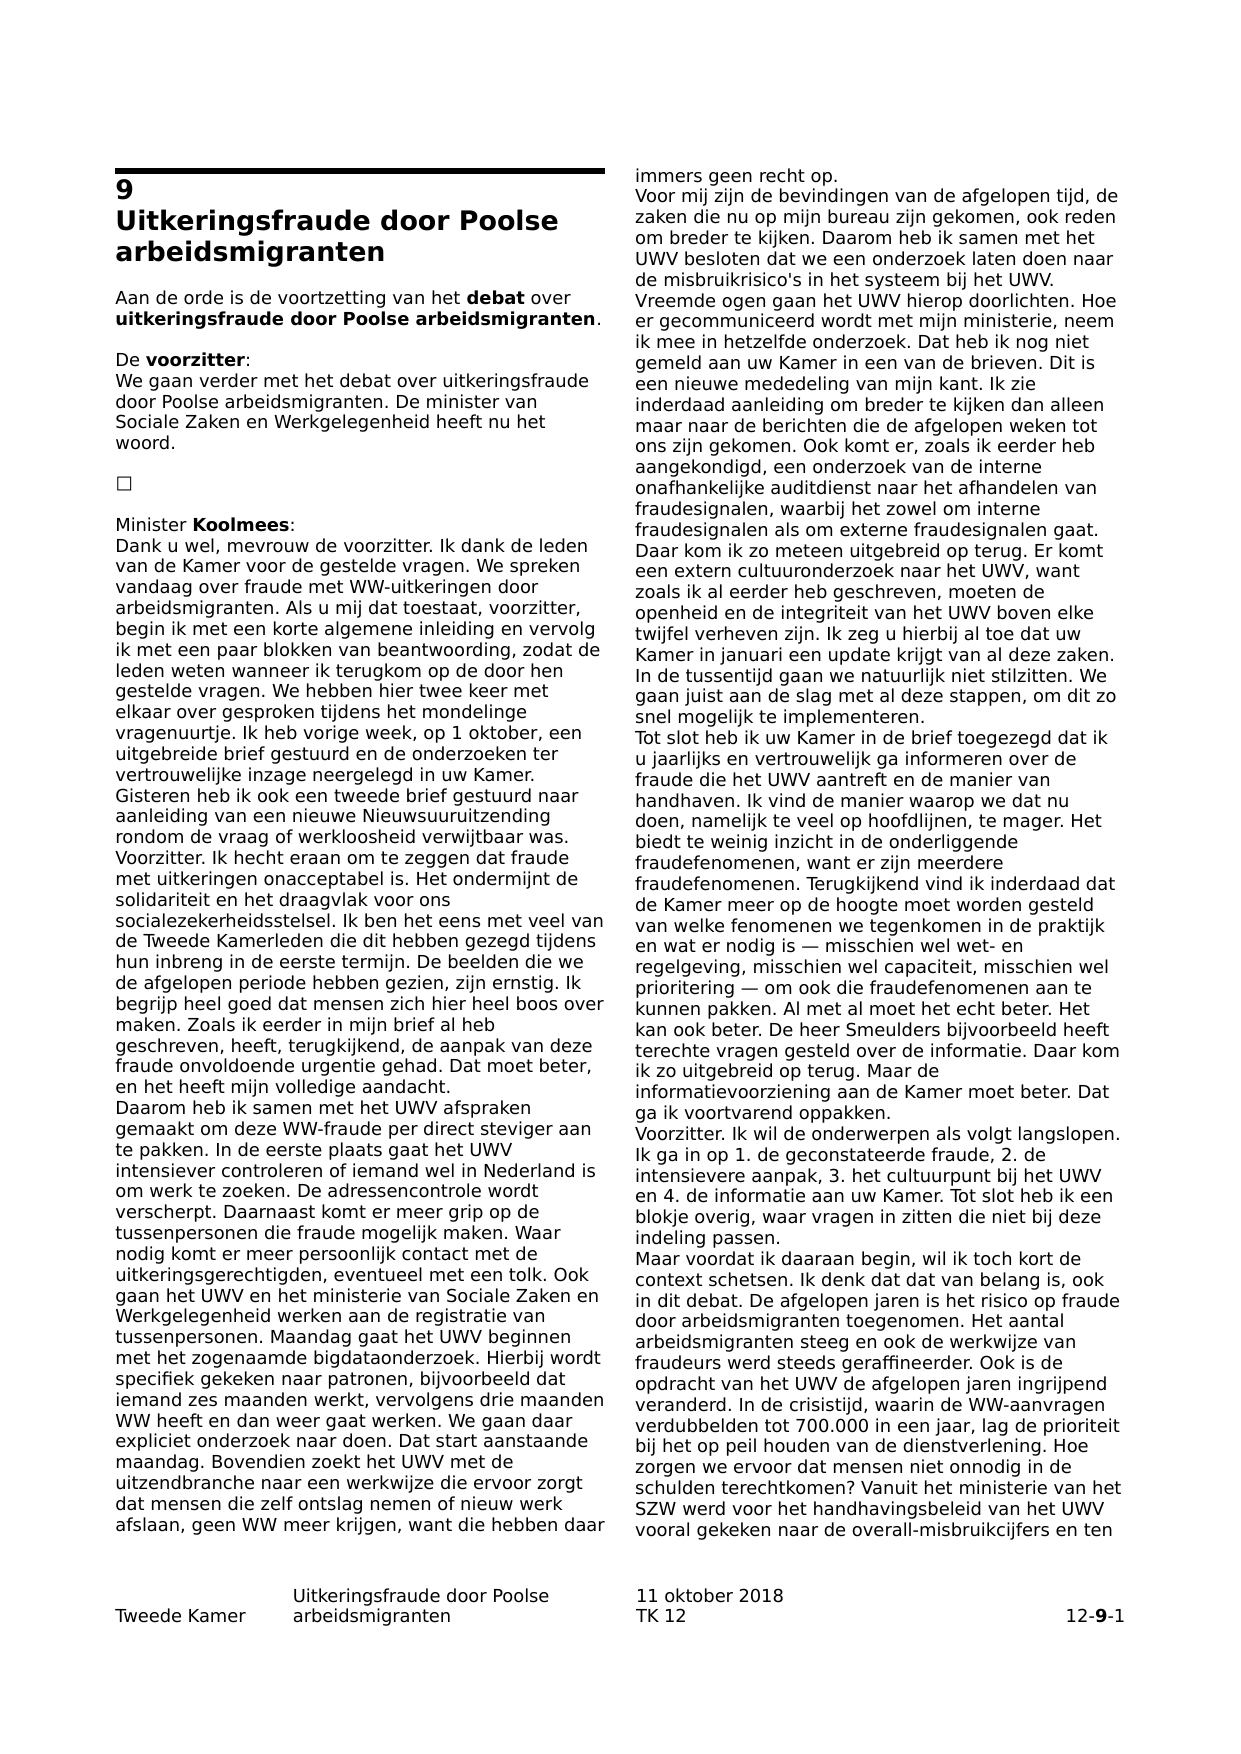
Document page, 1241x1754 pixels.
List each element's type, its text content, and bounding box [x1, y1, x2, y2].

title 9 Uitkeringsfraude door Poolse arbeidsmigranten [115, 174, 605, 268]
text Aan de orde is de voortzetting van het debat over uitkeringsfraude door Poolse arbeidsmigranten. [115, 288, 605, 330]
text Tot slot heb ik uw Kamer in de brief toegezegd dat ik u jaarlijks en vertrouwelijk ga informeren over de fraude die het UWV aantreft en de manier van handhaven. Ik vind de manier waarop we dat nu doen, namelijk te veel op hoofdlijnen, te mager. Het biedt te weinig inzicht in de onderliggende fraudefenomenen, want er zijn meerdere fraudefenomenen. Terugkijkend vind ik inderdaad dat de Kamer meer op de hoogte moet worden gesteld van welke fenomenen we tegenkomen in de praktijk en wat er nodig is — misschien wel wet- en regelgeving, misschien wel capaciteit, misschien wel prioritering — om ook die fraudefenomenen aan te kunnen pakken. Al met al moet het echt beter. Het kan ook beter. De heer Smeulders bijvoorbeeld heeft terechte vragen gesteld over de informatie. Daar kom ik zo uitgebreid op terug. Maar de informatievoorziening aan de Kamer moet beter. Dat ga ik voortvarend oppakken. [635, 728, 1125, 1124]
text immers geen recht op. [635, 165, 1125, 186]
text Minister Koolmees: [115, 514, 605, 535]
text ⬜ [115, 474, 605, 494]
text Daarom heb ik samen met het UWV afspraken gemaakt om deze WW-fraude per direct steviger aan te pakken. In de eerste plaats gaat het UWV intensiever controleren of iemand wel in Nederland is om werk te zoeken. De adressencontrole wordt verscherpt. Daarnaast komt er meer grip op de tussenpersonen die fraude mogelijk maken. Waar nodig komt er meer persoonlijk contact met de uitkeringsgerechtigden, eventueel met een tolk. Ook gaan het UWV en het ministerie van Sociale Zaken en Werkgelegenheid werken aan de registratie van tussenpersonen. Maandag gaat het UWV beginnen met het zogenaamde bigdataonderzoek. Hierbij wordt specifiek gekeken naar patronen, bijvoorbeeld dat iemand zes maanden werkt, vervolgens drie maanden WW heeft en dan weer gaat werken. We gaan daar expliciet onderzoek naar doen. Dat start aanstaande maandag. Bovendien zoekt het UWV met de uitzendbranche naar een werkwijze die ervoor zorgt dat mensen die zelf ontslag nemen of nieuw werk afslaan, geen WW meer krijgen, want die hebben daar [115, 1098, 605, 1535]
text Voorzitter. Ik wil de onderwerpen als volgt langslopen. Ik ga in op 1. de geconstateerde fraude, 2. de intensievere aanpak, 3. het cultuurpunt bij het UWV en 4. de informatie aan uw Kamer. Tot slot heb ik een blokje overig, waar vragen in zitten die niet bij deze indeling passen. [635, 1124, 1125, 1249]
text Voorzitter. Ik hecht eraan om te zeggen dat fraude met uitkeringen onacceptabel is. Het ondermijnt de solidariteit en het draagvlak voor ons socialezekerheidsstelsel. Ik ben het eens met veel van de Tweede Kamerleden die dit hebben gezegd tijdens hun inbreng in de eerste termijn. De beelden die we de afgelopen periode hebben gezien, zijn ernstig. Ik begrijp heel goed dat mensen zich hier heel boos over maken. Zoals ik eerder in mijn brief al heb geschreven, heeft, terugkijkend, de aanpak van deze fraude onvoldoende urgentie gehad. Dat moet beter, en het heeft mijn volledige aandacht. [115, 848, 605, 1098]
text We gaan verder met het debat over uitkeringsfraude door Poolse arbeidsmigranten. De minister van Sociale Zaken en Werkgelegenheid heeft nu het woord. [115, 371, 605, 454]
text Dank u wel, mevrouw de voorzitter. Ik dank de leden van de Kamer voor de gestelde vragen. We spreken vandaag over fraude met WW-uitkeringen door arbeidsmigranten. Als u mij dat toestaat, voorzitter, begin ik met een korte algemene inleiding en vervolg ik met een paar blokken van beantwoording, zodat de leden weten wanneer ik terugkom op de door hen gestelde vragen. We hebben hier twee keer met elkaar over gesproken tijdens het mondelinge vragenuurtje. Ik heb vorige week, op 1 oktober, een uitgebreide brief gestuurd en de onderzoeken ter vertrouwelijke inzage neergelegd in uw Kamer. Gisteren heb ik ook een tweede brief gestuurd naar aanleiding van een nieuwe Nieuwsuuruitzending rondom de vraag of werkloosheid verwijtbaar was. [115, 535, 605, 848]
text Voor mij zijn de bevindingen van de afgelopen tijd, de zaken die nu op mijn bureau zijn gekomen, ook reden om breder te kijken. Daarom heb ik samen met het UWV besloten dat we een onderzoek laten doen naar de misbruikrisico's in het systeem bij het UWV. Vreemde ogen gaan het UWV hierop doorlichten. Hoe er gecommuniceerd wordt met mijn ministerie, neem ik mee in hetzelfde onderzoek. Dat heb ik nog niet gemeld aan uw Kamer in een van de brieven. Dit is een nieuwe mededeling van mijn kant. Ik zie inderdaad aanleiding om breder te kijken dan alleen maar naar de berichten die de afgelopen weken tot ons zijn gekomen. Ook komt er, zoals ik eerder heb aangekondigd, een onderzoek van de interne onafhankelijke auditdienst naar het afhandelen van fraudesignalen, waarbij het zowel om interne fraudesignalen als om externe fraudesignalen gaat. Daar kom ik zo meteen uitgebreid op terug. Er komt een extern cultuuronderzoek naar het UWV, want zoals ik al eerder heb geschreven, moeten de openheid en de integriteit van het UWV boven elke twijfel verheven zijn. Ik zeg u hierbij al toe dat uw Kamer in januari een update krijgt van al deze zaken. In de tussentijd gaan we natuurlijk niet stilzitten. We gaan juist aan de slag met al deze stappen, om dit zo snel mogelijk te implementeren. [635, 186, 1125, 728]
text De voorzitter: [115, 350, 605, 371]
text Maar voordat ik daaraan begin, wil ik toch kort de context schetsen. Ik denk dat dat van belang is, ook in dit debat. De afgelopen jaren is het risico op fraude door arbeidsmigranten toegenomen. Het aantal arbeidsmigranten steeg en ook de werkwijze van fraudeurs werd steeds geraffineerder. Ook is de opdracht van het UWV de afgelopen jaren ingrijpend veranderd. In de crisistijd, waarin de WW-aanvragen verdubbelden tot 700.000 in een jaar, lag de prioriteit bij het op peil houden van de dienstverlening. Hoe zorgen we ervoor dat mensen niet onnodig in de schulden terechtkomen? Vanuit het ministerie van het SZW werd voor het handhavingsbeleid van het UWV vooral gekeken naar de overall-misbruikcijfers en ten [635, 1249, 1125, 1540]
